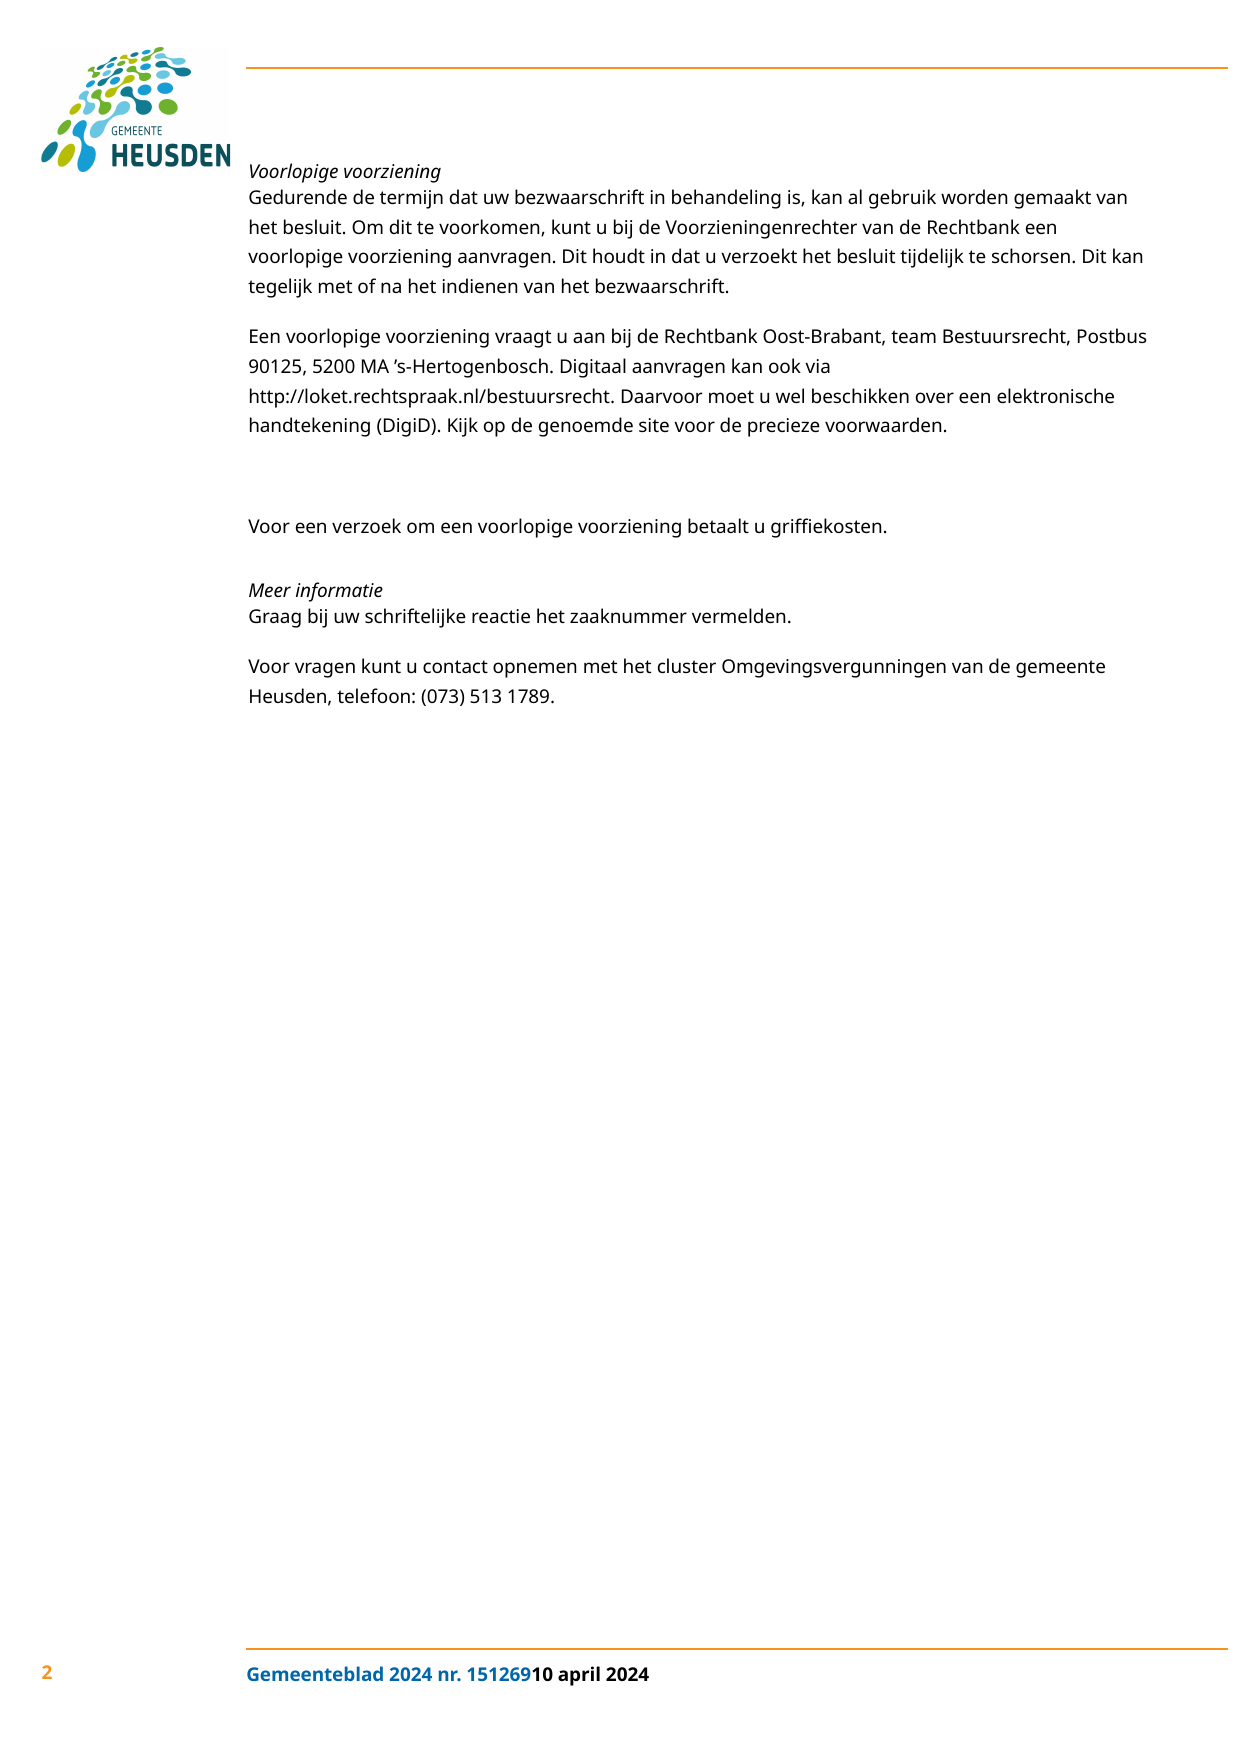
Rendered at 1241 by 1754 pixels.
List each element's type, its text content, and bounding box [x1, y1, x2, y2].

text Voor een verzoek om een voorlopige voorziening betaalt u griffiekosten. [248, 513, 1152, 539]
text Graag bij uw schriftelijke reactie het zaaknummer vermelden. [248, 603, 1152, 629]
picture [41, 47, 231, 172]
text Gedurende de termijn dat uw bezwaarschrift in behandeling is, kan al gebruik worden gemaakt van het besluit. Om dit te voorkomen, kunt u bij de Voorzieningenrechter van de Rechtbank een voorlopige voorziening aanvragen. Dit houdt in dat u verzoekt het besluit tijdelijk te schorsen. Dit kan tegelijk met of na het indienen van het bezwaarschrift. [248, 184, 1152, 299]
text Voor vragen kunt u contact opnemen met het cluster Omgevingsvergunningen van de gemeente Heusden, telefoon: (073) 513 1789. [248, 653, 1152, 709]
text Meer informatie [248, 577, 1152, 603]
text Een voorlopige voorziening vraagt u aan bij de Rechtbank Oost-Brabant, team Bestuursrecht, Postbus 90125, 5200 MA ’s-Hertogenbosch. Digitaal aanvragen kan ook via http://loket.rechtspraak.nl/bestuursrecht. Daarvoor moet u wel beschikken over een elektronische handtekening (DigiD). Kijk op de genoemde site voor de precieze voorwaarden. [248, 324, 1152, 438]
text Voorlopige voorziening [248, 159, 1152, 184]
